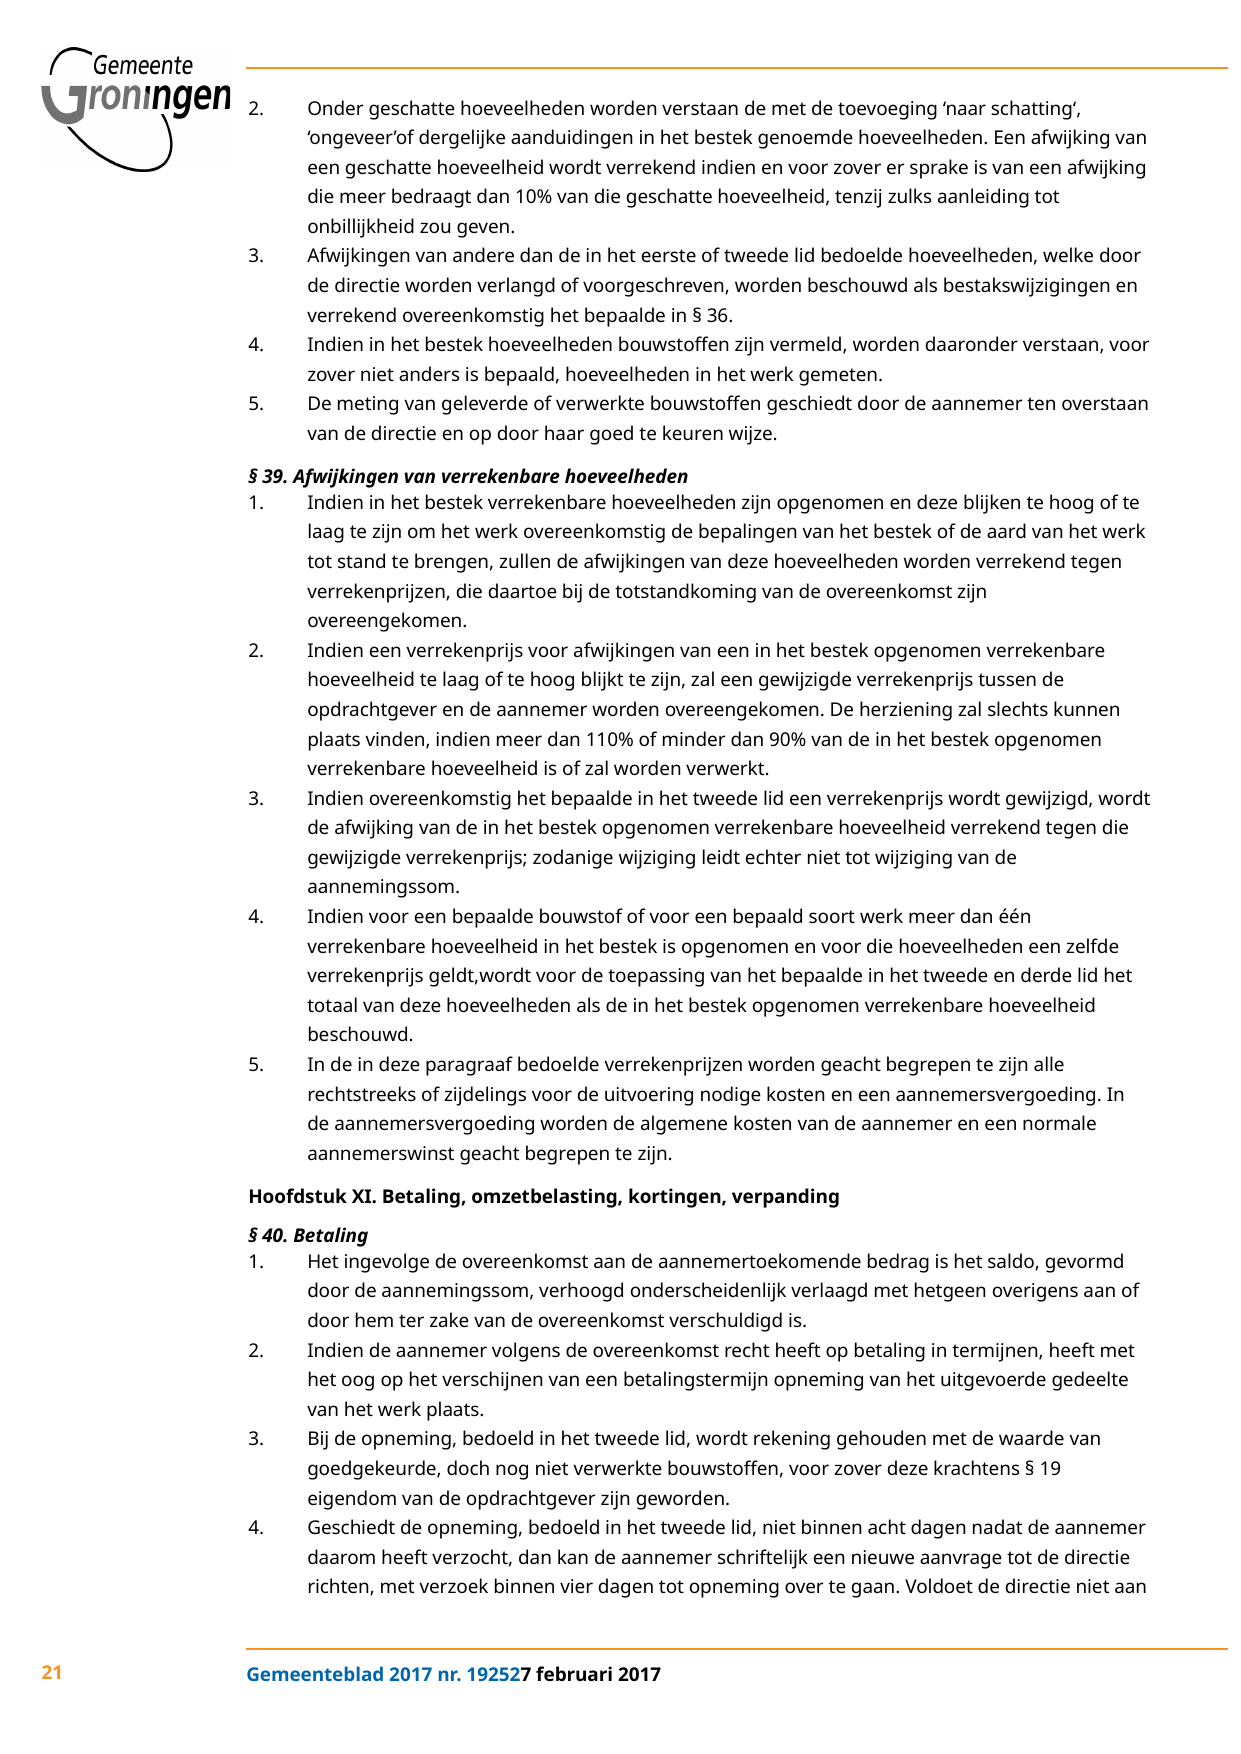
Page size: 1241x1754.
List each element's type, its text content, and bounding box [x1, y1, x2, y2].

list Indien voor een bepaalde bouwstof of voor een bepaald soort werk meer dan één verrekenbare hoeveelheid in het bestek is opgenomen en voor die hoeveelheden een zelfde verrekenprijs geldt,wordt voor de toepassing van het bepaalde in het tweede en derde lid het totaal van deze hoeveelheden als de in het bestek opgenomen verrekenbare hoeveelheid beschouwd. [248, 903, 1152, 1047]
list De meting van geleverde of verwerkte bouwstoffen geschiedt door de aannemer ten overstaan van de directie en op door haar goed te keuren wijze. [248, 391, 1152, 446]
list Bij de opneming, bedoeld in het tweede lid, wordt rekening gehouden met de waarde van goedgekeurde, doch nog niet verwerkte bouwstoffen, voor zover deze krachtens § 19 eigendom van de opdrachtgever zijn geworden. [248, 1426, 1152, 1510]
picture [41, 47, 231, 172]
list Indien overeenkomstig het bepaalde in het tweede lid een verrekenprijs wordt gewijzigd, wordt de afwijking van de in het bestek opgenomen verrekenbare hoeveelheid verrekend tegen die gewijzigde verrekenprijs; zodanige wijziging leidt echter niet tot wijziging van de aannemingssom. [248, 785, 1152, 899]
list Onder geschatte hoeveelheden worden verstaan de met de toevoeging ‘naar schatting‘, ‘ongeveer’of dergelijke aanduidingen in het bestek genoemde hoeveelheden. Een afwijking van een geschatte hoeveelheid wordt verrekend indien en voor zover er sprake is van een afwijking die meer bedraagt dan 10% van die geschatte hoeveelheid, tenzij zulks aanleiding tot onbillijkheid zou geven. [248, 95, 1152, 239]
list Indien een verrekenprijs voor afwijkingen van een in het bestek opgenomen verrekenbare hoeveelheid te laag of te hoog blijkt te zijn, zal een gewijzigde verrekenprijs tussen de opdrachtgever en de aannemer worden overeengekomen. De herziening zal slechts kunnen plaats vinden, indien meer dan 110% of minder dan 90% van de in het bestek opgenomen verrekenbare hoeveelheid is of zal worden verwerkt. [248, 637, 1152, 781]
list In de in deze paragraaf bedoelde verrekenprijzen worden geacht begrepen te zijn alle rechtstreeks of zijdelings voor de uitvoering nodige kosten en een aannemersvergoeding. In de aannemersvergoeding worden de algemene kosten van de aannemer en een normale aannemerswinst geacht begrepen te zijn. [248, 1051, 1152, 1166]
text § 40. Betaling [248, 1222, 1152, 1248]
list Indien in het bestek hoeveelheden bouwstoffen zijn vermeld, worden daaronder verstaan, voor zover niet anders is bepaald, hoeveelheden in het werk gemeten. [248, 331, 1152, 387]
list Indien in het bestek verrekenbare hoeveelheden zijn opgenomen en deze blijken te hoog of te laag te zijn om het werk overeenkomstig de bepalingen van het bestek of de aard van het werk tot stand te brengen, zullen de afwijkingen van deze hoeveelheden worden verrekend tegen verrekenprijzen, die daartoe bij de totstandkoming van de overeenkomst zijn overeengekomen. [248, 489, 1152, 633]
list Het ingevolge de overeenkomst aan de aannemertoekomende bedrag is het saldo, gevormd door de aannemingssom, verhoogd onderscheidenlijk verlaagd met hetgeen overigens aan of door hem ter zake van de overeenkomst verschuldigd is. [248, 1248, 1152, 1333]
text § 39. Afwijkingen van verrekenbare hoeveelheden [248, 463, 1152, 489]
text Hoofdstuk XI. Betaling, omzetbelasting, kortingen, verpanding [248, 1183, 1152, 1209]
list Afwijkingen van andere dan de in het eerste of tweede lid bedoelde hoeveelheden, welke door de directie worden verlangd of voorgeschreven, worden beschouwd als bestakswijzigingen en verrekend overeenkomstig het bepaalde in § 36. [248, 243, 1152, 328]
list Geschiedt de opneming, bedoeld in het tweede lid, niet binnen acht dagen nadat de aannemer daarom heeft verzocht, dan kan de aannemer schriftelijk een nieuwe aanvrage tot de directie richten, met verzoek binnen vier dagen tot opneming over te gaan. Voldoet de directie niet aan [248, 1514, 1152, 1599]
list Indien de aannemer volgens de overeenkomst recht heeft op betaling in termijnen, heeft met het oog op het verschijnen van een betalingstermijn opneming van het uitgevoerde gedeelte van het werk plaats. [248, 1337, 1152, 1422]
